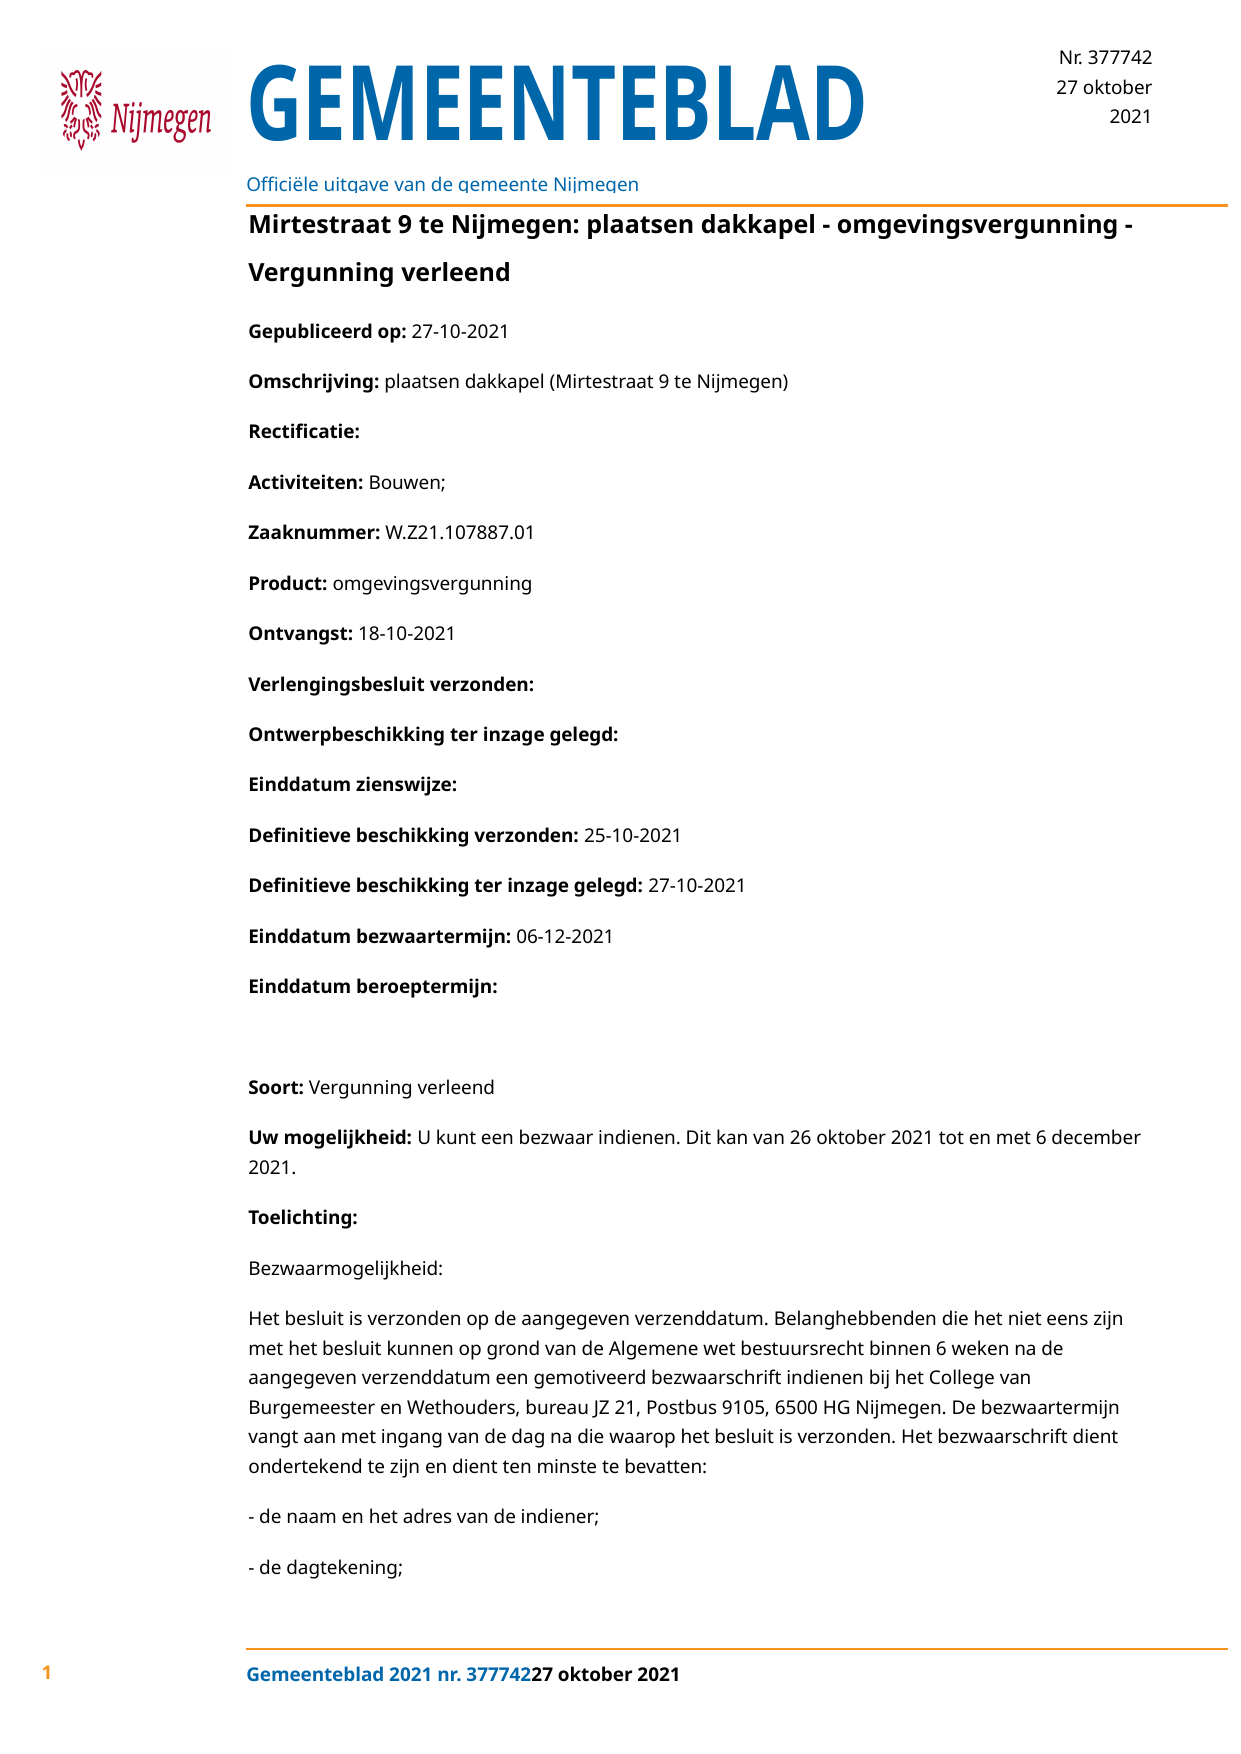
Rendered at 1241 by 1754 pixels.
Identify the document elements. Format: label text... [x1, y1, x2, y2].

text Bezwaarmogelijkheid: [248, 1255, 1152, 1281]
text Ontvangst: 18-10-2021 [248, 620, 1152, 646]
text Uw mogelijkheid: U kunt een bezwaar indienen. Dit kan van 26 oktober 2021 tot en met 6 december 2021. [248, 1124, 1152, 1180]
picture [41, 47, 231, 172]
text Einddatum zienswijze: [248, 772, 1152, 797]
text Activiteiten: Bouwen; [248, 469, 1152, 495]
text Omschrijving: plaatsen dakkapel (Mirtestraat 9 te Nijmegen) [248, 368, 1152, 394]
text Definitieve beschikking ter inzage gelegd: 27-10-2021 [248, 872, 1152, 898]
text Einddatum beroeptermijn: [248, 973, 1152, 999]
text Verlengingsbesluit verzonden: [248, 671, 1152, 697]
text - de dagtekening; [248, 1554, 1152, 1580]
text Product: omgevingsvergunning [248, 570, 1152, 596]
text Definitieve beschikking verzonden: 25-10-2021 [248, 822, 1152, 848]
text Mirtestraat 9 te Nijmegen: plaatsen dakkapel - omgevingsvergunning - Vergunning verleend [248, 207, 1152, 288]
text Ontwerpbeschikking ter inzage gelegd: [248, 721, 1152, 747]
text - de naam en het adres van de indiener; [248, 1504, 1152, 1529]
text Zaaknummer: W.Z21.107887.01 [248, 519, 1152, 545]
text Gepubliceerd op: 27-10-2021 [248, 318, 1152, 344]
text Het besluit is verzonden op de aangegeven verzenddatum. Belanghebbenden die het niet eens zijn met het besluit kunnen op grond van de Algemene wet bestuursrecht binnen 6 weken na de aangegeven verzenddatum een gemotiveerd bezwaarschrift indienen bij het College van Burgemeester en Wethouders, bureau JZ 21, Postbus 9105, 6500 HG Nijmegen. De bezwaartermijn vangt aan met ingang van de dag na die waarop het besluit is verzonden. Het bezwaarschrift dient ondertekend te zijn en dient ten minste te bevatten: [248, 1305, 1152, 1479]
text Toelichting: [248, 1204, 1152, 1230]
text Rectificatie: [248, 419, 1152, 444]
text Soort: Vergunning verleend [248, 1074, 1152, 1100]
text Einddatum bezwaartermijn: 06-12-2021 [248, 923, 1152, 949]
